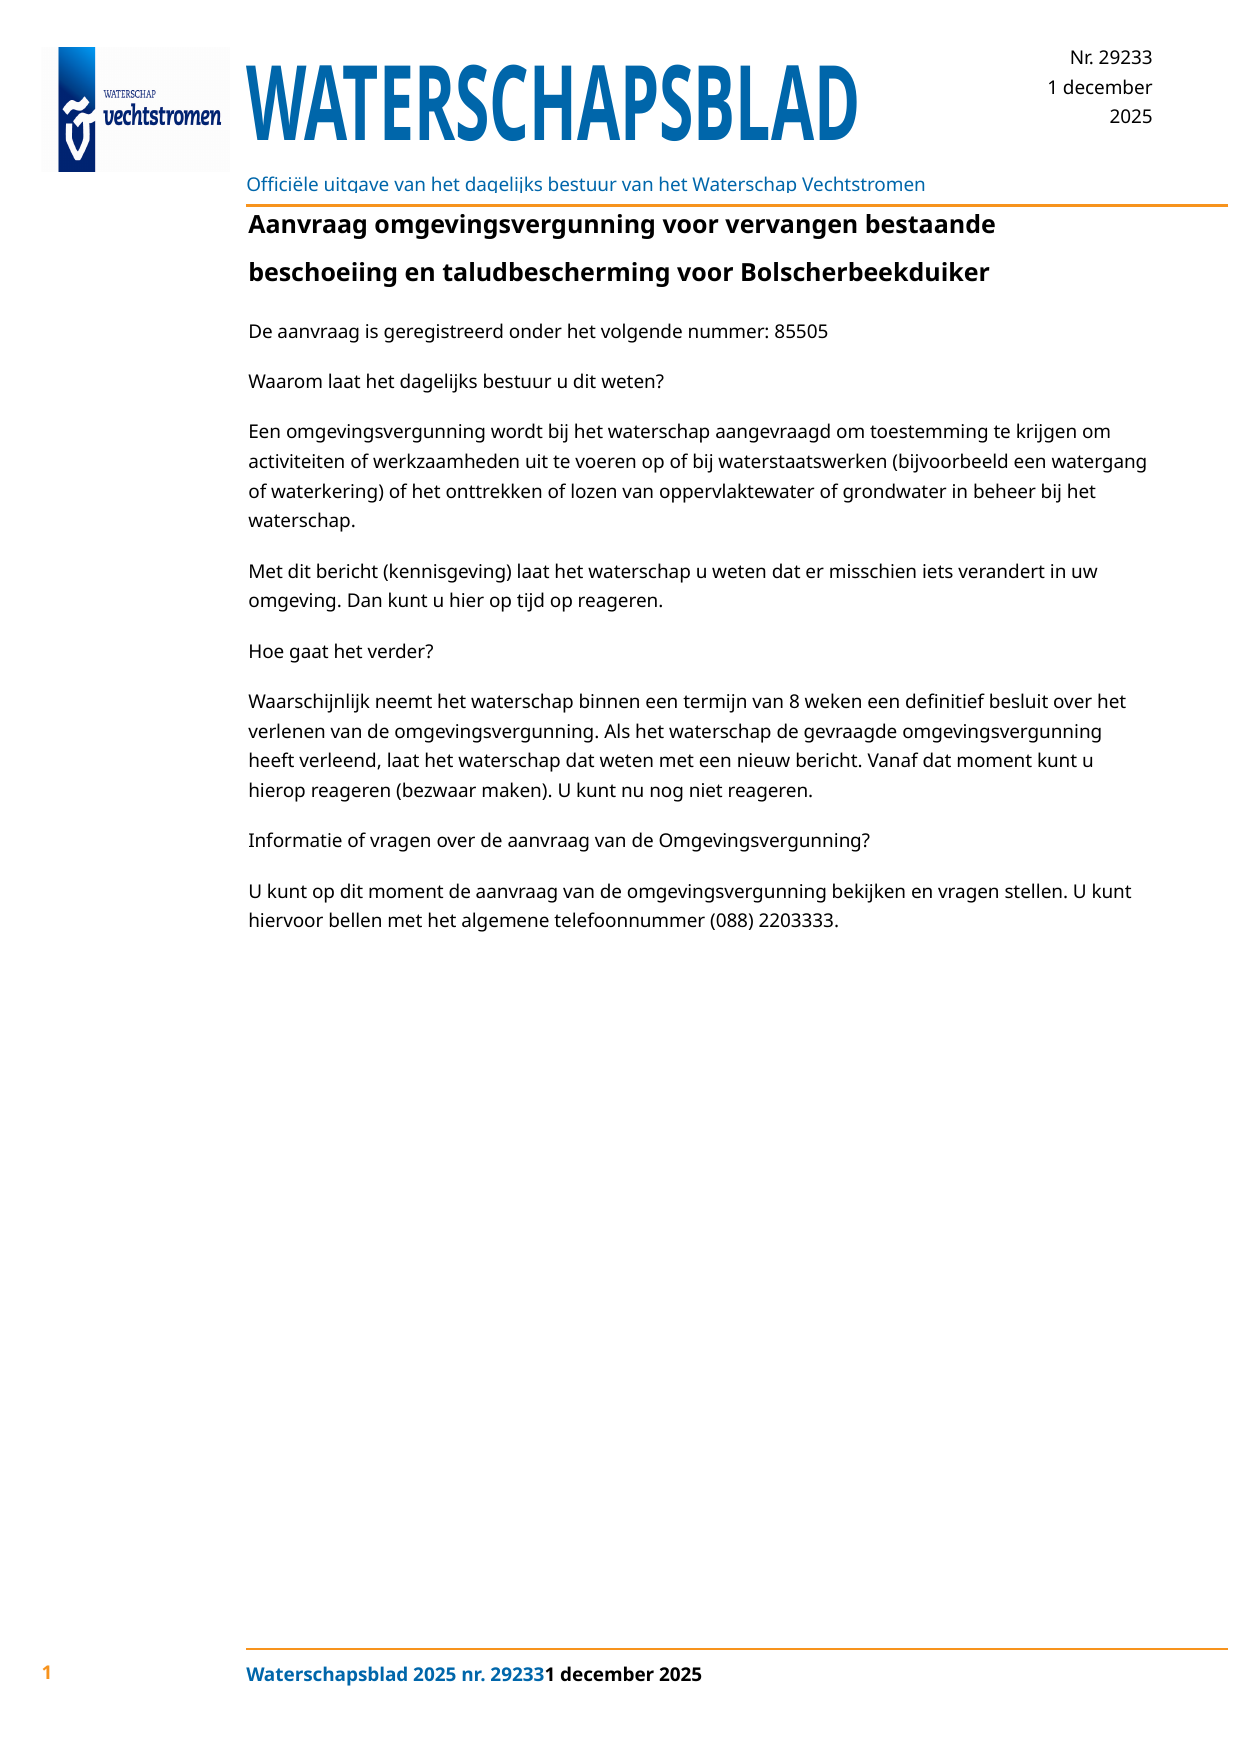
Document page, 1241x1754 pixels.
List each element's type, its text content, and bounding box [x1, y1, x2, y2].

text De aanvraag is geregistreerd onder het volgende nummer: 85505 [248, 318, 1152, 344]
picture [41, 47, 231, 172]
text Informatie of vragen over de aanvraag van de Omgevingsvergunning? [248, 827, 1152, 853]
text Hoe gaat het verder? [248, 638, 1152, 664]
text Met dit bericht (kennisgeving) laat het waterschap u weten dat er misschien iets verandert in uw omgeving. Dan kunt u hier op tijd op reageren. [248, 558, 1152, 613]
text Aanvraag omgevingsvergunning voor vervangen bestaande beschoeiing en taludbescherming voor Bolscherbeekduiker [248, 207, 1152, 288]
text Een omgevingsvergunning wordt bij het waterschap aangevraagd om toestemming te krijgen om activiteiten of werkzaamheden uit te voeren op of bij waterstaatswerken (bijvoorbeeld een watergang of waterkering) of het onttrekken of lozen van oppervlaktewater of grondwater in beheer bij het waterschap. [248, 419, 1152, 533]
text Waarom laat het dagelijks bestuur u dit weten? [248, 368, 1152, 394]
text Waarschijnlijk neemt het waterschap binnen een termijn van 8 weken een definitief besluit over het verlenen van de omgevingsvergunning. Als het waterschap de gevraagde omgevingsvergunning heeft verleend, laat het waterschap dat weten met een nieuw bericht. Vanaf dat moment kunt u hierop reageren (bezwaar maken). U kunt nu nog niet reageren. [248, 688, 1152, 803]
text U kunt op dit moment de aanvraag van de omgevingsvergunning bekijken en vragen stellen. U kunt hiervoor bellen met het algemene telefoonnummer (088) 2203333. [248, 878, 1152, 933]
